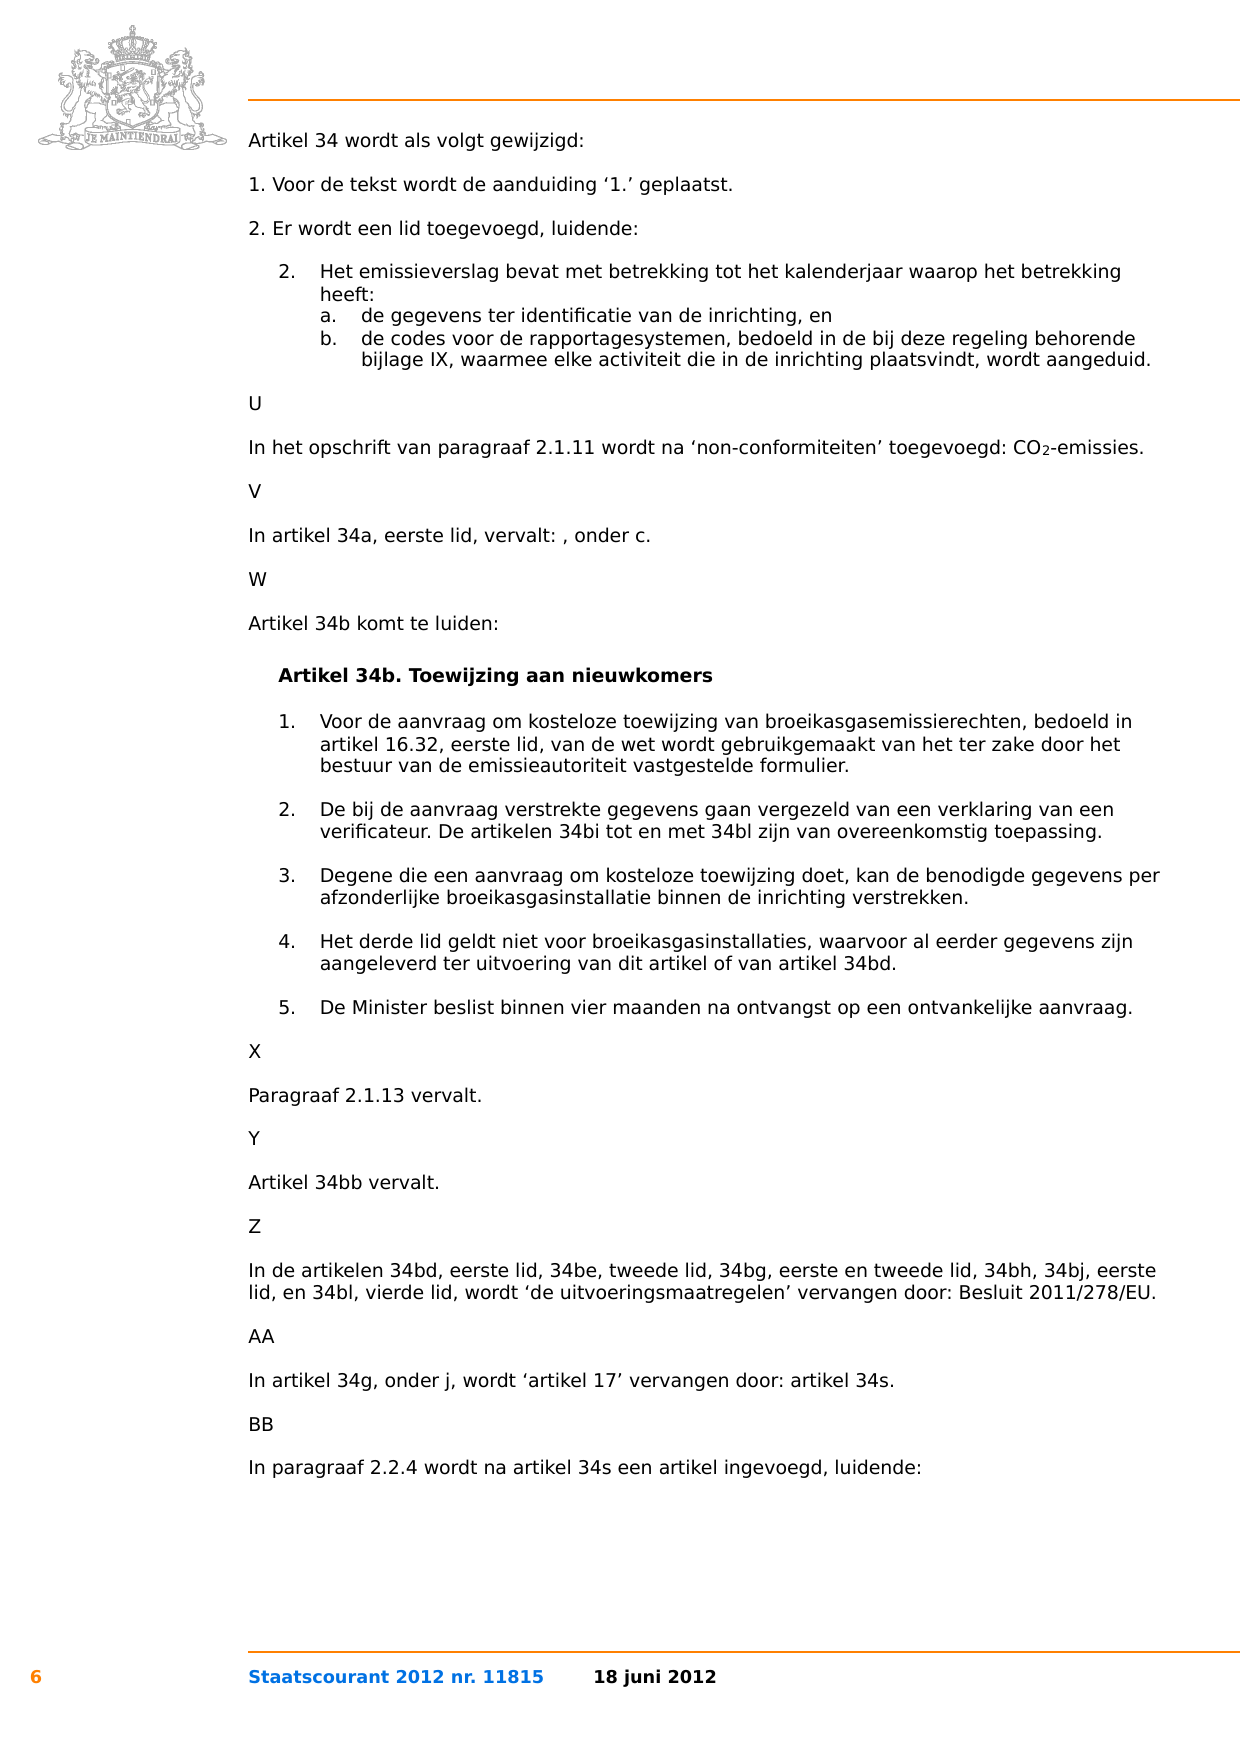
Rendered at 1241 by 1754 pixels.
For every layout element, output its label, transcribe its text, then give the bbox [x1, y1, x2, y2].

text V [248, 481, 1163, 503]
text In het opschrift van paragraaf 2.1.11 wordt na ‘non-conformiteiten’ toegevoegd: CO2-emissies. [248, 437, 1163, 459]
text Artikel 34bb vervalt. [248, 1172, 1163, 1194]
text 4. Het derde lid geldt niet voor broeikasgasinstallaties, waarvoor al eerder gegevens zijn aangeleverd ter uitvoering van dit artikel of van artikel 34bd. [278, 931, 1163, 975]
text In artikel 34g, onder j, wordt ‘artikel 17’ vervangen door: artikel 34s. [248, 1369, 1163, 1392]
text a. de gegevens ter identificatie van de inrichting, en [319, 305, 1163, 327]
text 2. Er wordt een lid toegevoegd, luidende: [248, 218, 1163, 239]
text 1. Voor de tekst wordt de aanduiding ‘1.’ geplaatst. [248, 174, 1163, 196]
text 3. Degene die een aanvraag om kosteloze toewijzing doet, kan de benodigde gegevens per afzonderlijke broeikasgasinstallatie binnen de inrichting verstrekken. [278, 865, 1163, 909]
text 5. De Minister beslist binnen vier maanden na ontvangst op een ontvankelijke aanvraag. [278, 997, 1163, 1019]
text b. de codes voor de rapportagesystemen, bedoeld in de bij deze regeling behorende bijlage IX, waarmee elke activiteit die in de inrichting plaatsvindt, wordt aangeduid. [319, 327, 1163, 371]
picture [38, 25, 227, 150]
text BB [248, 1413, 1163, 1435]
text W [248, 569, 1163, 591]
text U [248, 393, 1163, 415]
text In artikel 34a, eerste lid, vervalt: , onder c. [248, 525, 1163, 547]
text In paragraaf 2.2.4 wordt na artikel 34s een artikel ingevoegd, luidende: [248, 1457, 1163, 1479]
text 1. Voor de aanvraag om kosteloze toewijzing van broeikasgasemissierechten, bedoeld in artikel 16.32, eerste lid, van de wet wordt gebruikgemaakt van het ter zake door het bestuur van de emissieautoriteit vastgestelde formulier. [278, 711, 1163, 777]
text Y [248, 1128, 1163, 1150]
text Z [248, 1216, 1163, 1238]
text Paragraaf 2.1.13 vervalt. [248, 1084, 1163, 1106]
text Artikel 34b komt te luiden: [248, 612, 1163, 634]
subtitle Artikel 34b. Toewijzing aan nieuwkomers [278, 664, 1163, 686]
text AA [248, 1326, 1163, 1348]
text 2. De bij de aanvraag verstrekte gegevens gaan vergezeld van een verklaring van een verificateur. De artikelen 34bi tot en met 34bl zijn van overeenkomstig toepassing. [278, 799, 1163, 843]
text Artikel 34 wordt als volgt gewijzigd: [248, 130, 1163, 152]
text X [248, 1041, 1163, 1063]
text 2. Het emissieverslag bevat met betrekking tot het kalenderjaar waarop het betrekking heeft: [278, 261, 1163, 305]
text In de artikelen 34bd, eerste lid, 34be, tweede lid, 34bg, eerste en tweede lid, 34bh, 34bj, eerste lid, en 34bl, vierde lid, wordt ‘de uitvoeringsmaatregelen’ vervangen door: Besluit 2011/278/EU. [248, 1260, 1163, 1304]
